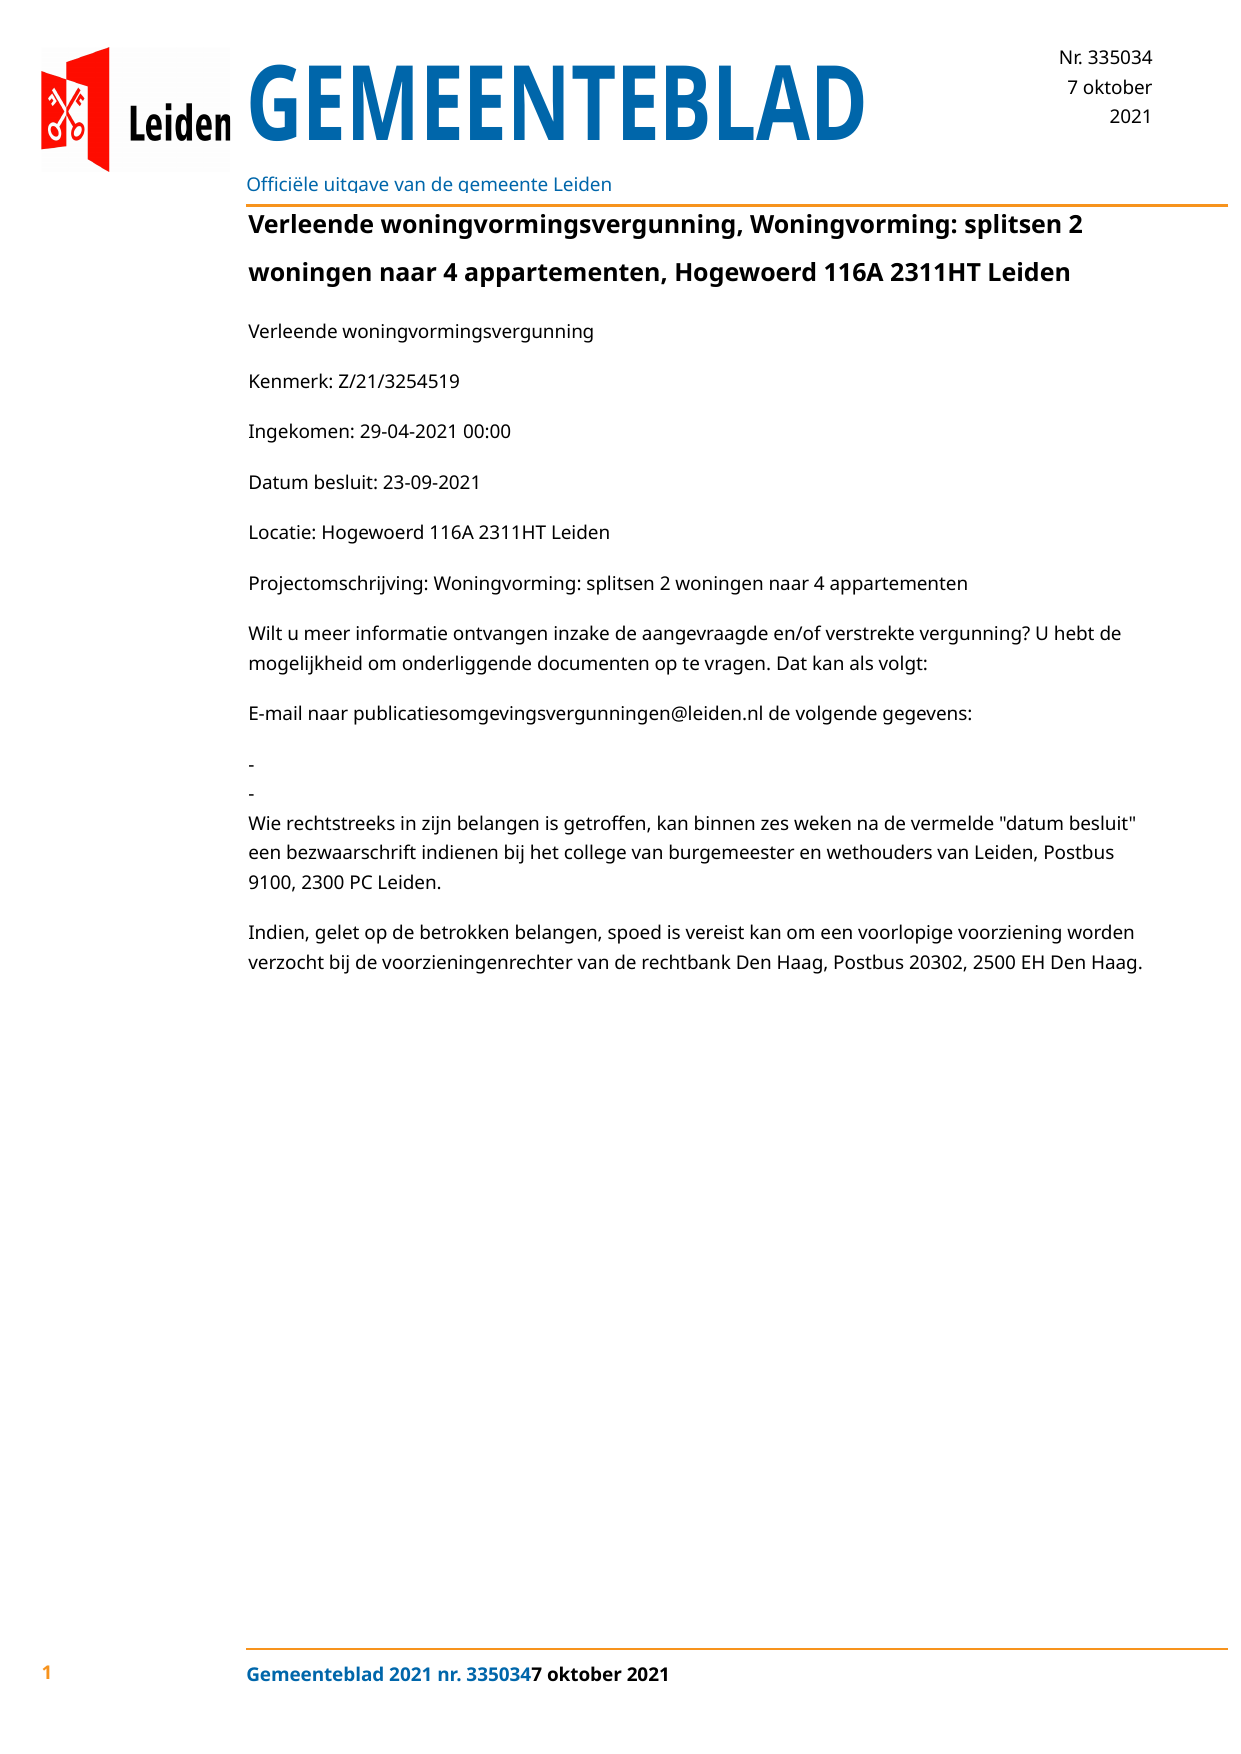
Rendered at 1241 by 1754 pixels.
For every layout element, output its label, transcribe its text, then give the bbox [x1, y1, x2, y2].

text Projectomschrijving: Woningvorming: splitsen 2 woningen naar 4 appartementen [248, 570, 1152, 596]
picture [41, 47, 231, 172]
text Ingekomen: 29-04-2021 00:00 [248, 419, 1152, 444]
text Locatie: Hogewoerd 116A 2311HT Leiden [248, 519, 1152, 545]
text Wilt u meer informatie ontvangen inzake de aangevraagde en/of verstrekte vergunning? U hebt de mogelijkheid om onderliggende documenten op te vragen. Dat kan als volgt: [248, 620, 1152, 676]
text Indien, gelet op de betrokken belangen, spoed is vereist kan om een voorlopige voorziening worden verzocht bij de voorzieningenrechter van de rechtbank Den Haag, Postbus 20302, 2500 EH Den Haag. [248, 919, 1152, 975]
text Kenmerk: Z/21/3254519 [248, 368, 1152, 394]
text Datum besluit: 23-09-2021 [248, 469, 1152, 495]
text Wie rechtstreeks in zijn belangen is getroffen, kan binnen zes weken na de vermelde "datum besluit" een bezwaarschrift indienen bij het college van burgemeester en wethouders van Leiden, Postbus 9100, 2300 PC Leiden. [248, 810, 1152, 895]
text Verleende woningvormingsvergunning [248, 318, 1152, 344]
text E-mail naar publicatiesomgevingsvergunningen@leiden.nl de volgende gegevens: [248, 700, 1152, 726]
text Verleende woningvormingsvergunning, Woningvorming: splitsen 2 woningen naar 4 appartementen, Hogewoerd 116A 2311HT Leiden [248, 207, 1152, 288]
